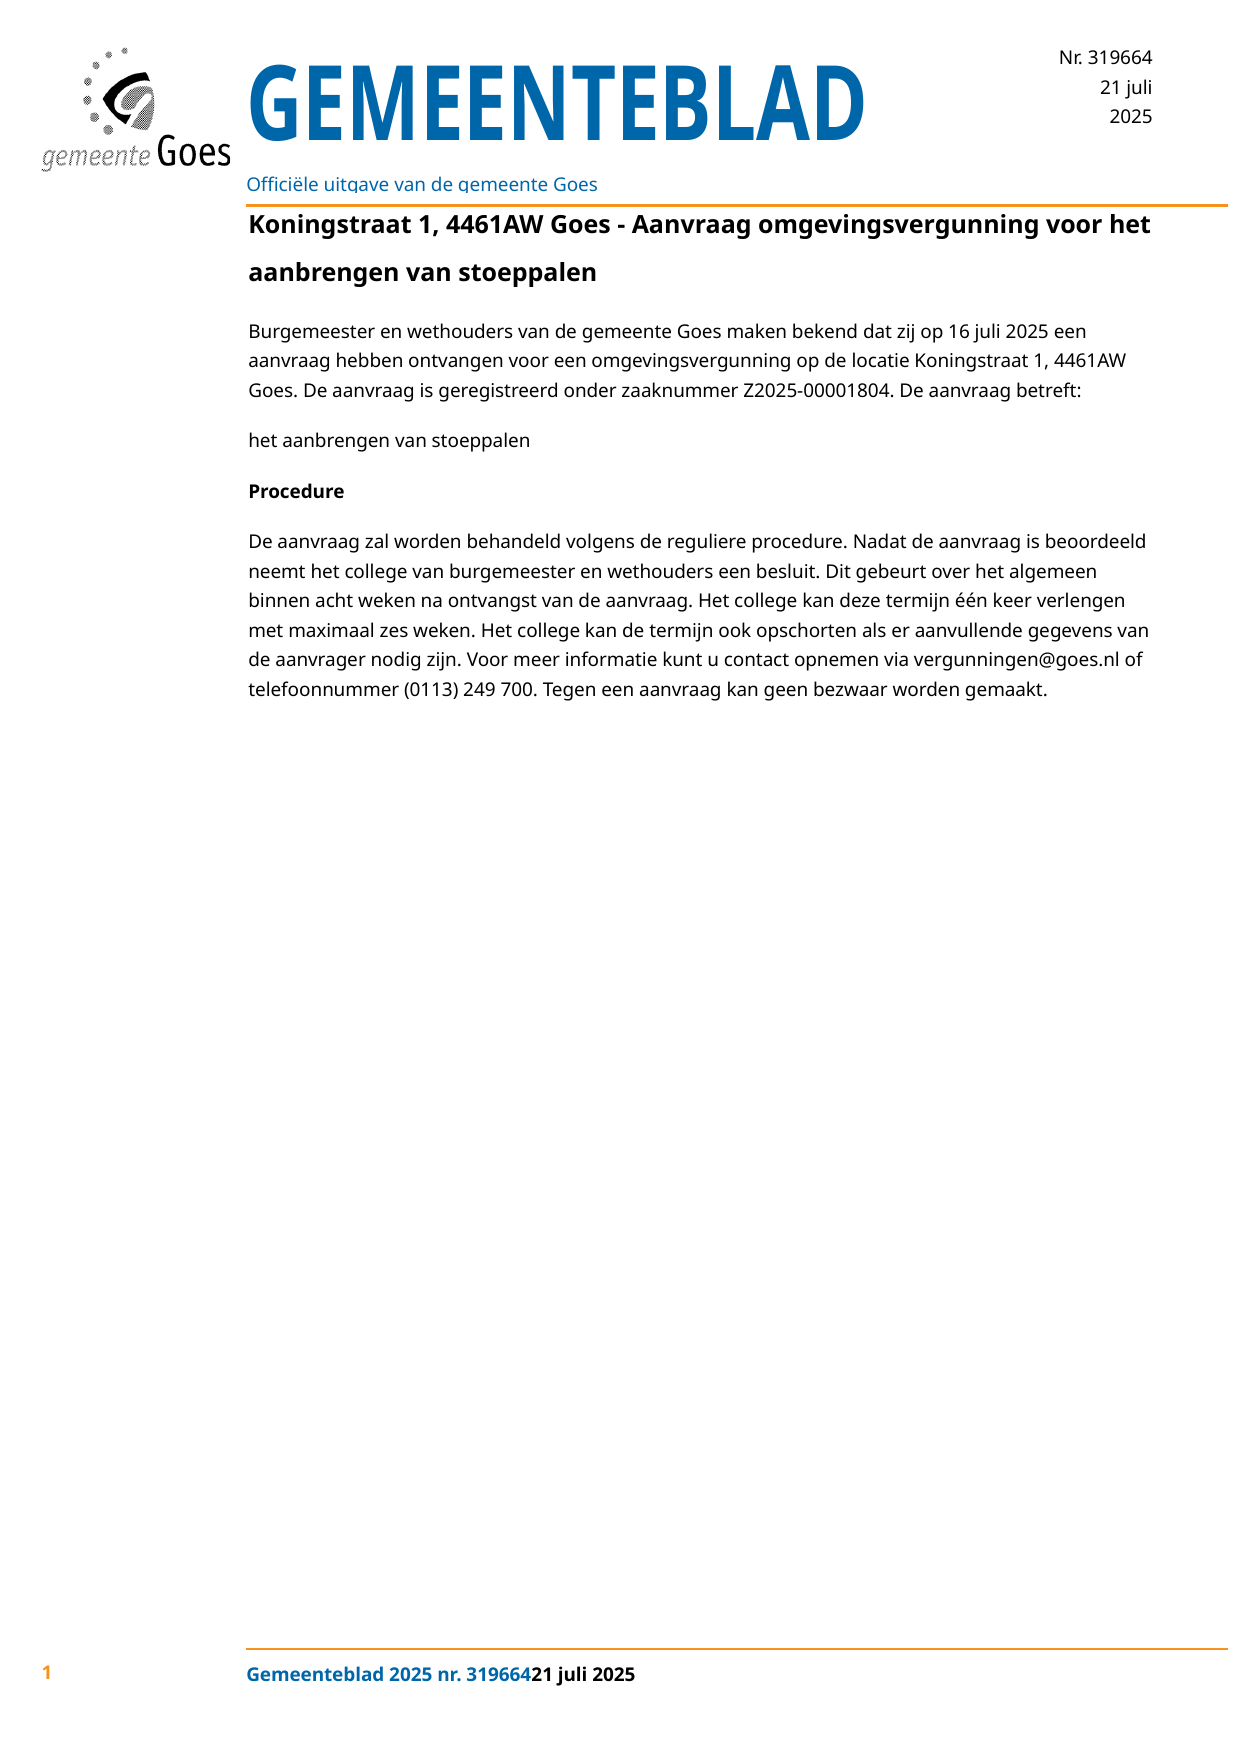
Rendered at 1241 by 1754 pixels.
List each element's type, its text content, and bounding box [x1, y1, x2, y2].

picture [41, 47, 231, 172]
text Burgemeester en wethouders van de gemeente Goes maken bekend dat zij op 16 juli 2025 een aanvraag hebben ontvangen voor een omgevingsvergunning op de locatie Koningstraat 1, 4461AW Goes. De aanvraag is geregistreerd onder zaaknummer Z2025-00001804. De aanvraag betreft: [248, 318, 1152, 403]
text Koningstraat 1, 4461AW Goes - Aanvraag omgevingsvergunning voor het aanbrengen van stoeppalen [248, 207, 1152, 288]
text het aanbrengen van stoeppalen [248, 427, 1152, 453]
text Procedure [248, 478, 1152, 504]
text De aanvraag zal worden behandeld volgens de reguliere procedure. Nadat de aanvraag is beoordeeld neemt het college van burgemeester en wethouders een besluit. Dit gebeurt over het algemeen binnen acht weken na ontvangst van de aanvraag. Het college kan deze termijn één keer verlengen met maximaal zes weken. Het college kan de termijn ook opschorten als er aanvullende gegevens van de aanvrager nodig zijn. Voor meer informatie kunt u contact opnemen via vergunningen@goes.nl of telefoonnummer (0113) 249 700. Tegen een aanvraag kan geen bezwaar worden gemaakt. [248, 528, 1152, 702]
